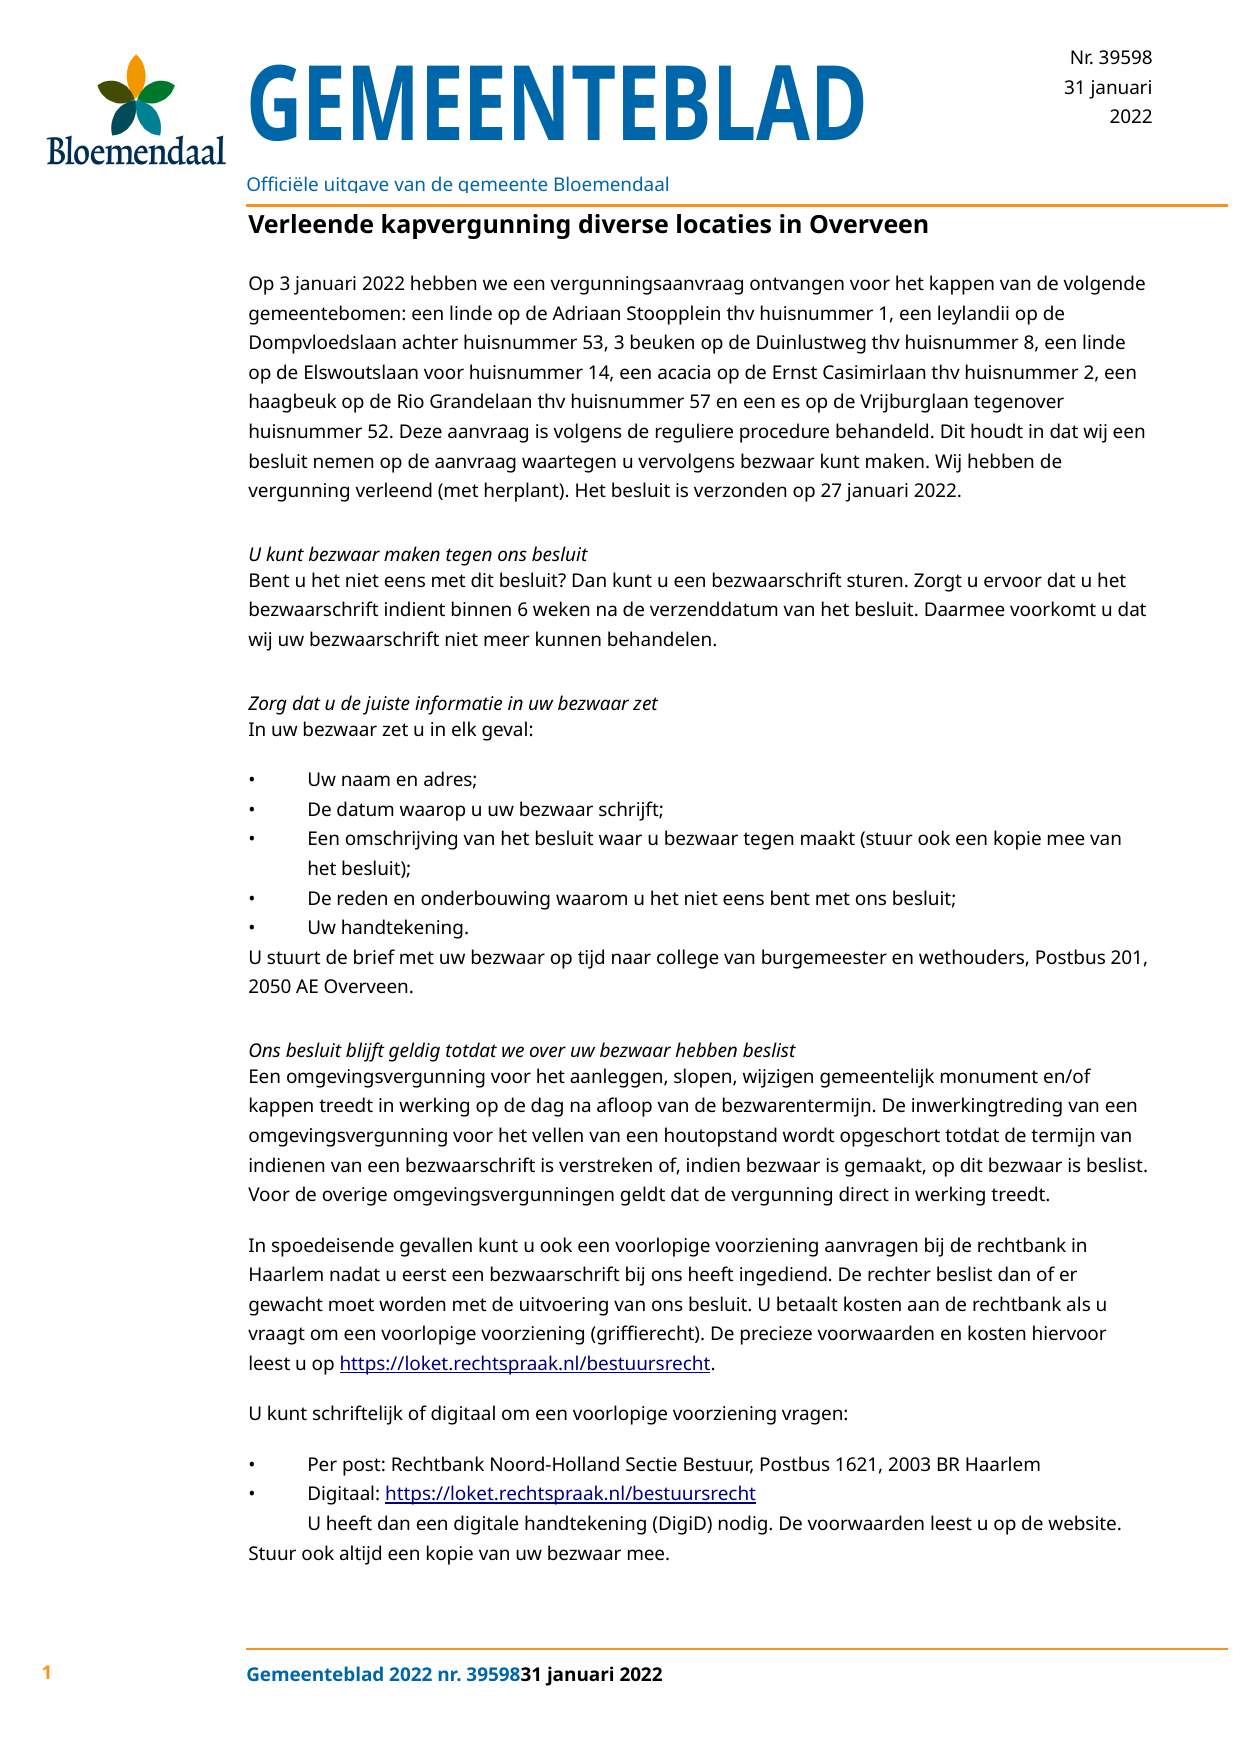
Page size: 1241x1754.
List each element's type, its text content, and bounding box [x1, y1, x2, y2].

list Per post: Rechtbank Noord-Holland Sectie Bestuur, Postbus 1621, 2003 BR Haarlem [248, 1451, 1152, 1477]
list De reden en onderbouwing waarom u het niet eens bent met ons besluit; [248, 885, 1152, 910]
text U kunt schriftelijk of digitaal om een voorlopige voorziening vragen: [248, 1401, 1152, 1426]
text Ons besluit blijft geldig totdat we over uw bezwaar hebben beslist [248, 1037, 1152, 1063]
text In spoedeisende gevallen kunt u ook een voorlopige voorziening aanvragen bij de rechtbank in Haarlem nadat u eerst een bezwaarschrift bij ons heeft ingediend. De rechter beslist dan of er gewacht moet worden met de uitvoering van ons besluit. U betaalt kosten aan de rechtbank als u vraagt om een voorlopige voorziening (griffierecht). De precieze voorwaarden en kosten hiervoor leest u op https://loket.rechtspraak.nl/bestuursrecht. [248, 1232, 1152, 1376]
text In uw bezwaar zet u in elk geval: [248, 716, 1152, 742]
list De datum waarop u uw bezwaar schrijft; [248, 796, 1152, 822]
text Bent u het niet eens met dit besluit? Dan kunt u een bezwaarschrift sturen. Zorgt u ervoor dat u het bezwaarschrift indient binnen 6 weken na de verzenddatum van het besluit. Daarmee voorkomt u dat wij uw bezwaarschrift niet meer kunnen behandelen. [248, 567, 1152, 652]
text Stuur ook altijd een kopie van uw bezwaar mee. [248, 1540, 1152, 1566]
text U kunt bezwaar maken tegen ons besluit [248, 541, 1152, 567]
text Op 3 januari 2022 hebben we een vergunningsaanvraag ontvangen voor het kappen van de volgende gemeentebomen: een linde op de Adriaan Stoopplein thv huisnummer 1, een leylandii op de Dompvloedslaan achter huisnummer 53, 3 beuken op de Duinlustweg thv huisnummer 8, een linde op de Elswoutslaan voor huisnummer 14, een acacia op de Ernst Casimirlaan thv huisnummer 2, een haagbeuk op de Rio Grandelaan thv huisnummer 57 en een es op de Vrijburglaan tegenover huisnummer 52. Deze aanvraag is volgens de reguliere procedure behandeld. Dit houdt in dat wij een besluit nemen op de aanvraag waartegen u vervolgens bezwaar kunt maken. Wij hebben de vergunning verleend (met herplant). Het besluit is verzonden op 27 januari 2022. [248, 270, 1152, 503]
picture [41, 47, 231, 172]
list Een omschrijving van het besluit waar u bezwaar tegen maakt (stuur ook een kopie mee van het besluit); [248, 826, 1152, 881]
text Een omgevingsvergunning voor het aanleggen, slopen, wijzigen gemeentelijk monument en/of kappen treedt in werking op de dag na afloop van de bezwarentermijn. De inwerkingtreding van een omgevingsvergunning voor het vellen van een houtopstand wordt opgeschort totdat de termijn van indienen van een bezwaarschrift is verstreken of, indien bezwaar is gemaakt, op dit bezwaar is beslist. Voor de overige omgevingsvergunningen geldt dat de vergunning direct in werking treedt. [248, 1063, 1152, 1207]
list U heeft dan een digitale handtekening (DigiD) nodig. De voorwaarden leest u op de website. [248, 1510, 1152, 1536]
text Verleende kapvergunning diverse locaties in Overveen [248, 207, 1152, 241]
list Uw naam en adres; [248, 766, 1152, 792]
text Zorg dat u de juiste informatie in uw bezwaar zet [248, 690, 1152, 716]
list Digitaal: https://loket.rechtspraak.nl/bestuursrecht [248, 1481, 1152, 1506]
text U stuurt de brief met uw bezwaar op tijd naar college van burgemeester en wethouders, Postbus 201, 2050 AE Overveen. [248, 944, 1152, 999]
list Uw handtekening. [248, 914, 1152, 940]
